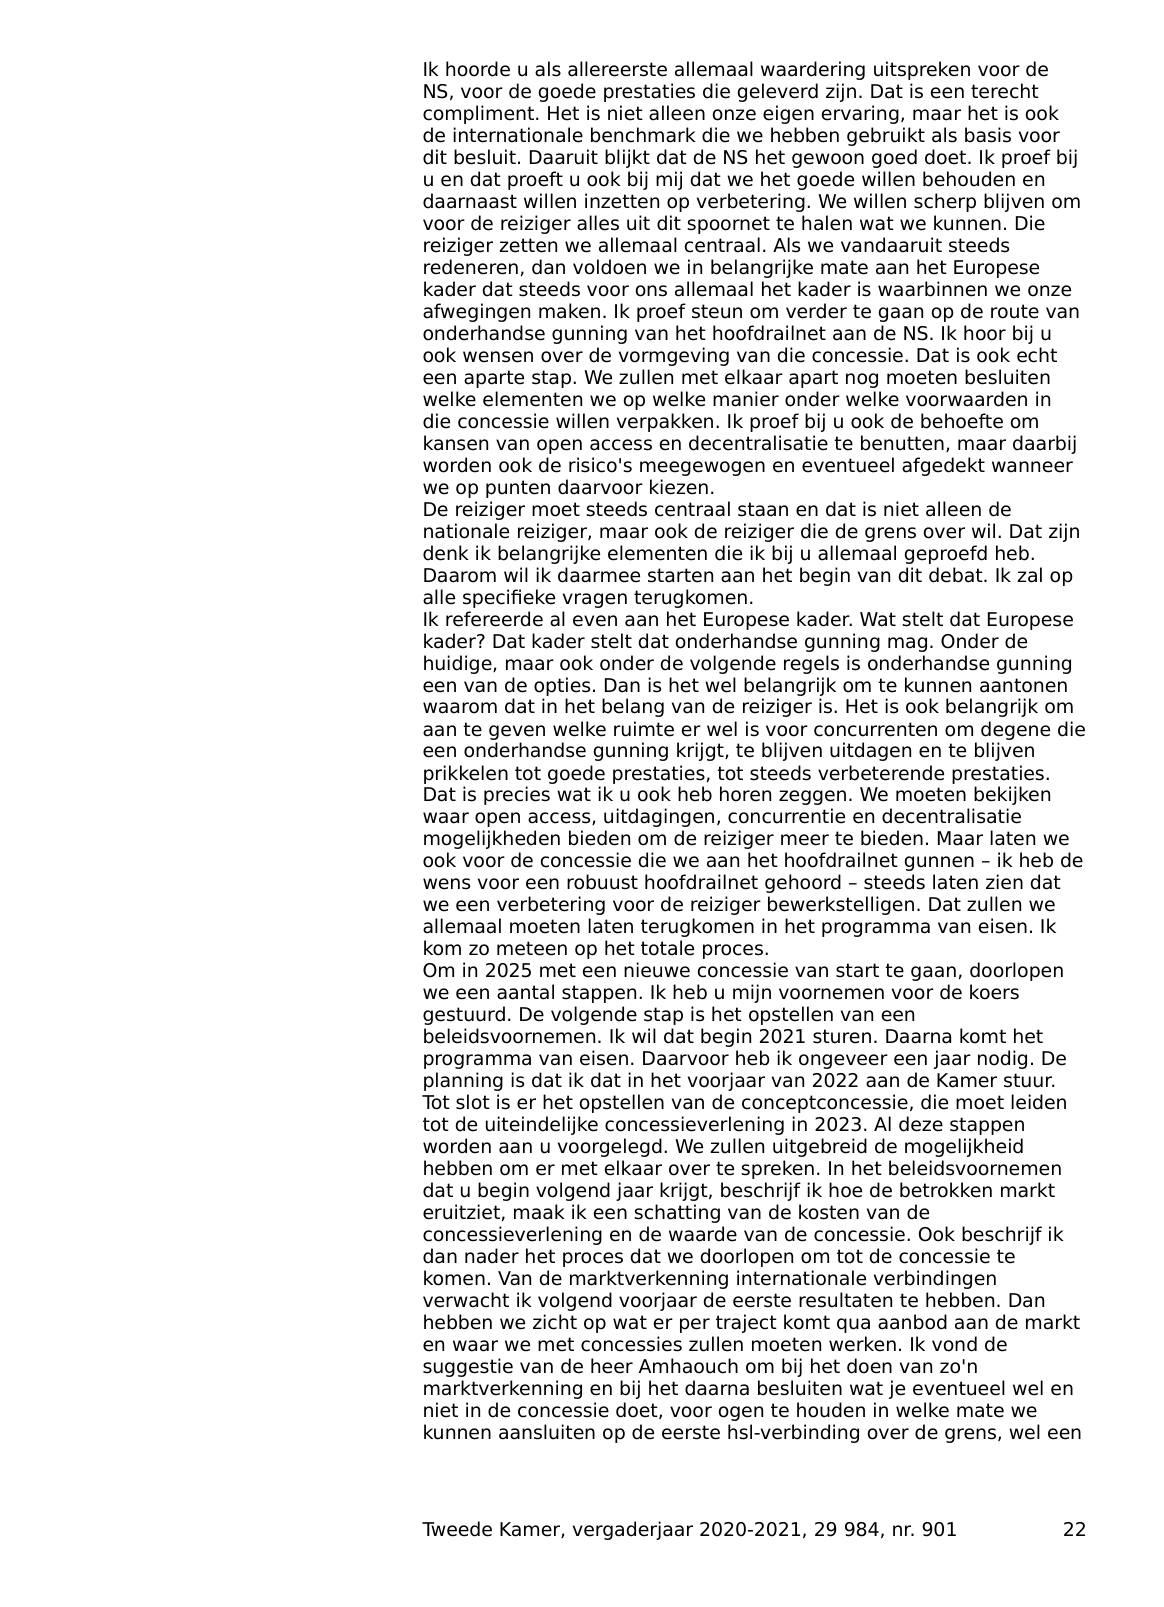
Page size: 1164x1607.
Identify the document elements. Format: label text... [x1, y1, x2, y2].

text Ik hoorde u als allereerste allemaal waardering uitspreken voor de NS, voor de goede prestaties die geleverd zijn. Dat is een terecht compliment. Het is niet alleen onze eigen ervaring, maar het is ook de internationale benchmark die we hebben gebruikt als basis voor dit besluit. Daaruit blijkt dat de NS het gewoon goed doet. Ik proef bij u en dat proeft u ook bij mij dat we het goede willen behouden en daarnaast willen inzetten op verbetering. We willen scherp blijven om voor de reiziger alles uit dit spoornet te halen wat we kunnen. Die reiziger zetten we allemaal centraal. Als we vandaaruit steeds redeneren, dan voldoen we in belangrijke mate aan het Europese kader dat steeds voor ons allemaal het kader is waarbinnen we onze afwegingen maken. Ik proef steun om verder te gaan op de route van onderhandse gunning van het hoofdrailnet aan de NS. Ik hoor bij u ook wensen over de vormgeving van die concessie. Dat is ook echt een aparte stap. We zullen met elkaar apart nog moeten besluiten welke elementen we op welke manier onder welke voorwaarden in die concessie willen verpakken. Ik proef bij u ook de behoefte om kansen van open access en decentralisatie te benutten, maar daarbij worden ook de risico's meegewogen en eventueel afgedekt wanneer we op punten daarvoor kiezen. [422, 59, 1087, 499]
text Ik refereerde al even aan het Europese kader. Wat stelt dat Europese kader? Dat kader stelt dat onderhandse gunning mag. Onder de huidige, maar ook onder de volgende regels is onderhandse gunning een van de opties. Dan is het wel belangrijk om te kunnen aantonen waarom dat in het belang van de reiziger is. Het is ook belangrijk om aan te geven welke ruimte er wel is voor concurrenten om degene die een onderhandse gunning krijgt, te blijven uitdagen en te blijven prikkelen tot goede prestaties, tot steeds verbeterende prestaties. Dat is precies wat ik u ook heb horen zeggen. We moeten bekijken waar open access, uitdagingen, concurrentie en decentralisatie mogelijkheden bieden om de reiziger meer te bieden. Maar laten we ook voor de concessie die we aan het hoofdrailnet gunnen – ik heb de wens voor een robuust hoofdrailnet gehoord – steeds laten zien dat we een verbetering voor de reiziger bewerkstelligen. Dat zullen we allemaal moeten laten terugkomen in het programma van eisen. Ik kom zo meteen op het totale proces. [422, 608, 1087, 960]
text Om in 2025 met een nieuwe concessie van start te gaan, doorlopen we een aantal stappen. Ik heb u mijn voornemen voor de koers gestuurd. De volgende stap is het opstellen van een beleidsvoornemen. Ik wil dat begin 2021 sturen. Daarna komt het programma van eisen. Daarvoor heb ik ongeveer een jaar nodig. De planning is dat ik dat in het voorjaar van 2022 aan de Kamer stuur. Tot slot is er het opstellen van de conceptconcessie, die moet leiden tot de uiteindelijke concessieverlening in 2023. Al deze stappen worden aan u voorgelegd. We zullen uitgebreid de mogelijkheid hebben om er met elkaar over te spreken. In het beleidsvoornemen dat u begin volgend jaar krijgt, beschrijf ik hoe de betrokken markt eruitziet, maak ik een schatting van de kosten van de concessieverlening en de waarde van de concessie. Ook beschrijf ik dan nader het proces dat we doorlopen om tot de concessie te komen. Van de marktverkenning internationale verbindingen verwacht ik volgend voorjaar de eerste resultaten te hebben. Dan hebben we zicht op wat er per traject komt qua aanbod aan de markt en waar we met concessies zullen moeten werken. Ik vond de suggestie van de heer Amhaouch om bij het doen van zo'n marktverkenning en bij het daarna besluiten wat je eventueel wel en niet in de concessie doet, voor ogen te houden in welke mate we kunnen aansluiten op de eerste hsl-verbinding over de grens, wel een [422, 960, 1087, 1444]
text De reiziger moet steeds centraal staan en dat is niet alleen de nationale reiziger, maar ook de reiziger die de grens over wil. Dat zijn denk ik belangrijke elementen die ik bij u allemaal geproefd heb. Daarom wil ik daarmee starten aan het begin van dit debat. Ik zal op alle specifieke vragen terugkomen. [422, 499, 1087, 608]
